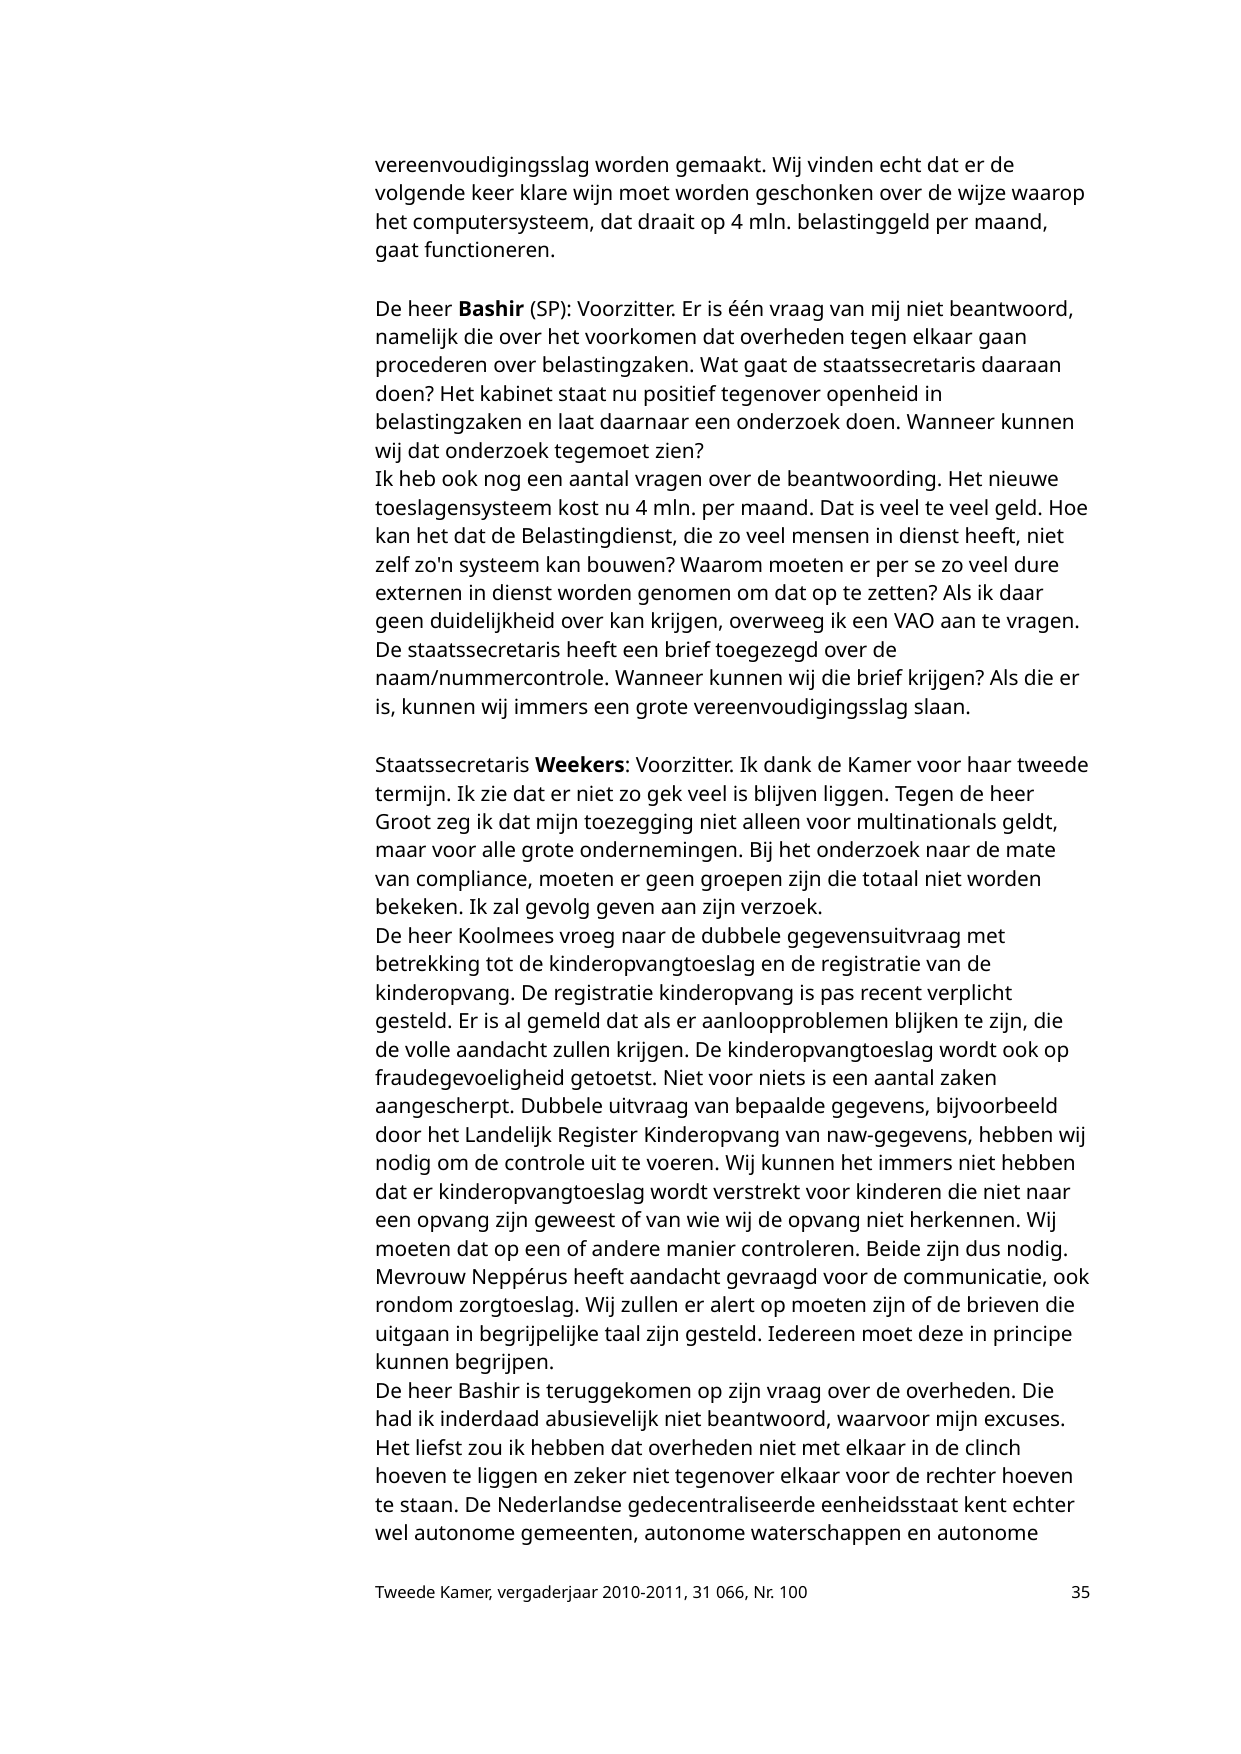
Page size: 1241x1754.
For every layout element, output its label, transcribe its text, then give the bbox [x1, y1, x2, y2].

text De staatssecretaris heeft een brief toegezegd over de naam/nummercontrole. Wanneer kunnen wij die brief krijgen? Als die er is, kunnen wij immers een grote vereenvoudigingsslag slaan. [375, 635, 1090, 720]
text De heer Koolmees vroeg naar de dubbele gegevensuitvraag met betrekking tot de kinderopvangtoeslag en de registratie van de kinderopvang. De registratie kinderopvang is pas recent verplicht gesteld. Er is al gemeld dat als er aanloopproblemen blijken te zijn, die de volle aandacht zullen krijgen. De kinderopvangtoeslag wordt ook op fraudegevoeligheid getoetst. Niet voor niets is een aantal zaken aangescherpt. Dubbele uitvraag van bepaalde gegevens, bijvoorbeeld door het Landelijk Register Kinderopvang van naw-gegevens, hebben wij nodig om de controle uit te voeren. Wij kunnen het immers niet hebben dat er kinderopvangtoeslag wordt verstrekt voor kinderen die niet naar een opvang zijn geweest of van wie wij de opvang niet herkennen. Wij moeten dat op een of andere manier controleren. Beide zijn dus nodig. [375, 921, 1090, 1262]
text Ik heb ook nog een aantal vragen over de beantwoording. Het nieuwe toeslagensysteem kost nu 4 mln. per maand. Dat is veel te veel geld. Hoe kan het dat de Belastingdienst, die zo veel mensen in dienst heeft, niet zelf zo'n systeem kan bouwen? Waarom moeten er per se zo veel dure externen in dienst worden genomen om dat op te zetten? Als ik daar geen duidelijkheid over kan krijgen, overweeg ik een VAO aan te vragen. [375, 464, 1090, 635]
text De heer Bashir (SP): Voorzitter. Er is één vraag van mij niet beantwoord, namelijk die over het voorkomen dat overheden tegen elkaar gaan procederen over belastingzaken. Wat gaat de staatssecretaris daaraan doen? Het kabinet staat nu positief tegenover openheid in belastingzaken en laat daarnaar een onderzoek doen. Wanneer kunnen wij dat onderzoek tegemoet zien? [375, 294, 1090, 464]
text Staatssecretaris Weekers: Voorzitter. Ik dank de Kamer voor haar tweede termijn. Ik zie dat er niet zo gek veel is blijven liggen. Tegen de heer Groot zeg ik dat mijn toezegging niet alleen voor multinationals geldt, maar voor alle grote ondernemingen. Bij het onderzoek naar de mate van compliance, moeten er geen groepen zijn die totaal niet worden bekeken. Ik zal gevolg geven aan zijn verzoek. [375, 750, 1090, 921]
text De heer Bashir is teruggekomen op zijn vraag over de overheden. Die had ik inderdaad abusievelijk niet beantwoord, waarvoor mijn excuses. Het liefst zou ik hebben dat overheden niet met elkaar in de clinch hoeven te liggen en zeker niet tegenover elkaar voor de rechter hoeven te staan. De Nederlandse gedecentraliseerde eenheidsstaat kent echter wel autonome gemeenten, autonome waterschappen en autonome [375, 1376, 1090, 1547]
text vereenvoudigingsslag worden gemaakt. Wij vinden echt dat er de volgende keer klare wijn moet worden geschonken over de wijze waarop het computersysteem, dat draait op 4 mln. belastinggeld per maand, gaat functioneren. [375, 150, 1090, 264]
text Mevrouw Neppérus heeft aandacht gevraagd voor de communicatie, ook rondom zorgtoeslag. Wij zullen er alert op moeten zijn of de brieven die uitgaan in begrijpelijke taal zijn gesteld. Iedereen moet deze in principe kunnen begrijpen. [375, 1262, 1090, 1376]
